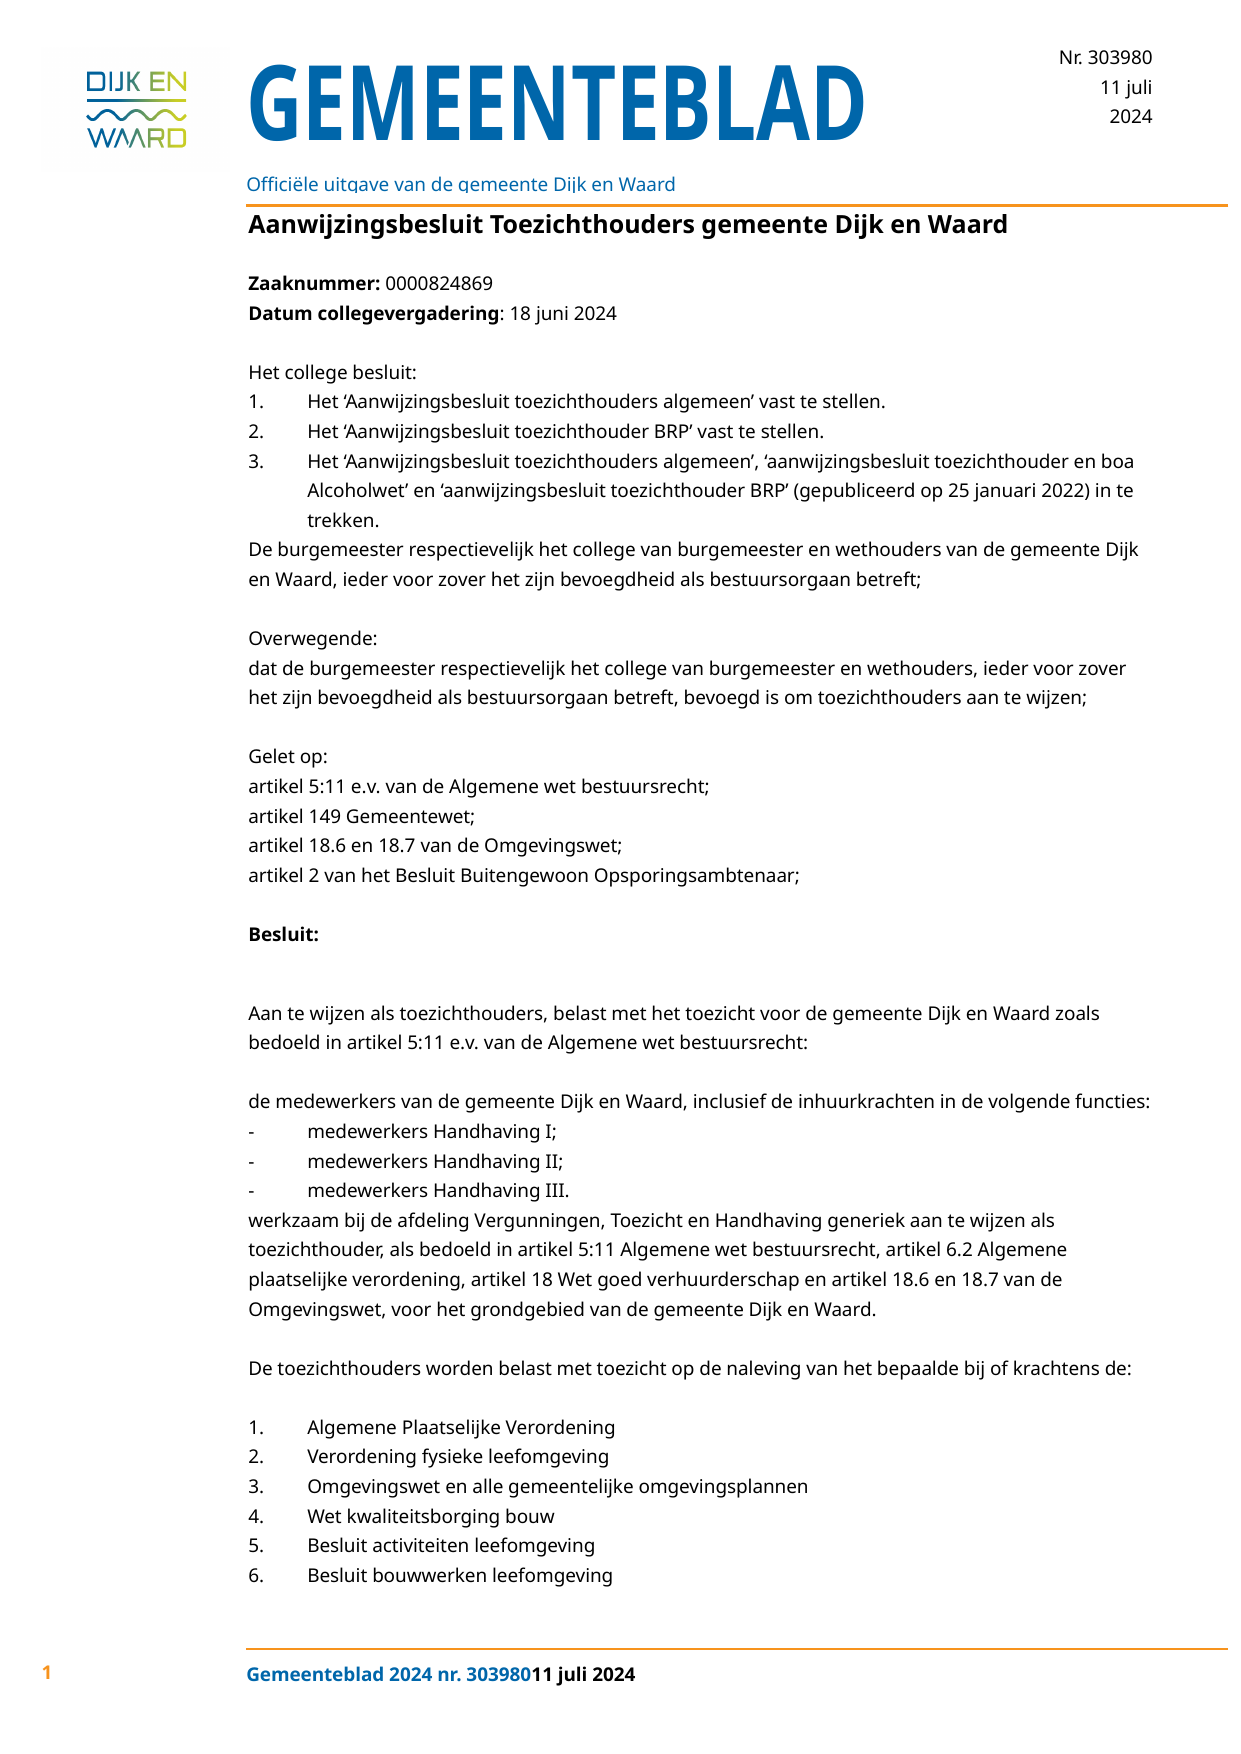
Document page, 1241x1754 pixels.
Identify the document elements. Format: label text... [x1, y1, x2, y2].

list Besluit activiteiten leefomgeving [248, 1532, 1152, 1558]
text artikel 149 Gemeentewet; [248, 803, 1152, 828]
list Verordening fysieke leefomgeving [248, 1444, 1152, 1469]
text artikel 5:11 e.v. van de Algemene wet bestuursrecht; [248, 773, 1152, 799]
text werkzaam bij de afdeling Vergunningen, Toezicht en Handhaving generiek aan te wijzen als toezichthouder, als bedoeld in artikel 5:11 Algemene wet bestuursrecht, artikel 6.2 Algemene plaatselijke verordening, artikel 18 Wet goed verhuurderschap en artikel 18.6 en 18.7 van de Omgevingswet, voor het grondgebied van de gemeente Dijk en Waard. [248, 1207, 1152, 1322]
picture [41, 47, 231, 172]
list Het ‘Aanwijzingsbesluit toezichthouder BRP’ vast te stellen. [248, 418, 1152, 444]
text Aan te wijzen als toezichthouders, belast met het toezicht voor de gemeente Dijk en Waard zoals bedoeld in artikel 5:11 e.v. van de Algemene wet bestuursrecht: [248, 1000, 1152, 1055]
list medewerkers Handhaving II; [248, 1148, 1152, 1174]
text artikel 18.6 en 18.7 van de Omgevingswet; [248, 832, 1152, 858]
list Het ‘Aanwijzingsbesluit toezichthouders algemeen’, ‘aanwijzingsbesluit toezichthouder en boa Alcoholwet’ en ‘aanwijzingsbesluit toezichthouder BRP’ (gepubliceerd op 25 januari 2022) in te trekken. [248, 448, 1152, 533]
list medewerkers Handhaving III. [248, 1177, 1152, 1203]
list Het ‘Aanwijzingsbesluit toezichthouders algemeen’ vast te stellen. [248, 389, 1152, 414]
text artikel 2 van het Besluit Buitengewoon Opsporingsambtenaar; [248, 862, 1152, 888]
list Omgevingswet en alle gemeentelijke omgevingsplannen [248, 1473, 1152, 1499]
text De burgemeester respectievelijk het college van burgemeester en wethouders van de gemeente Dijk en Waard, ieder voor zover het zijn bevoegdheid als bestuursorgaan betreft; [248, 537, 1152, 592]
text De toezichthouders worden belast met toezicht op de naleving van het bepaalde bij of krachtens de: [248, 1355, 1152, 1381]
text dat de burgemeester respectievelijk het college van burgemeester en wethouders, ieder voor zover het zijn bevoegdheid als bestuursorgaan betreft, bevoegd is om toezichthouders aan te wijzen; [248, 655, 1152, 710]
list Algemene Plaatselijke Verordening [248, 1414, 1152, 1440]
list Wet kwaliteitsborging bouw [248, 1503, 1152, 1529]
list medewerkers Handhaving I; [248, 1118, 1152, 1144]
text Gelet op: [248, 744, 1152, 769]
text Zaaknummer: 0000824869 [248, 270, 1152, 296]
text de medewerkers van de gemeente Dijk en Waard, inclusief de inhuurkrachten in de volgende functies: [248, 1089, 1152, 1114]
text Overwegende: [248, 625, 1152, 651]
list Besluit bouwwerken leefomgeving [248, 1562, 1152, 1588]
text Aanwijzingsbesluit Toezichthouders gemeente Dijk en Waard [248, 207, 1152, 241]
text Het college besluit: [248, 359, 1152, 385]
text Besluit: [248, 921, 1152, 947]
text Datum collegevergadering: 18 juni 2024 [248, 300, 1152, 326]
